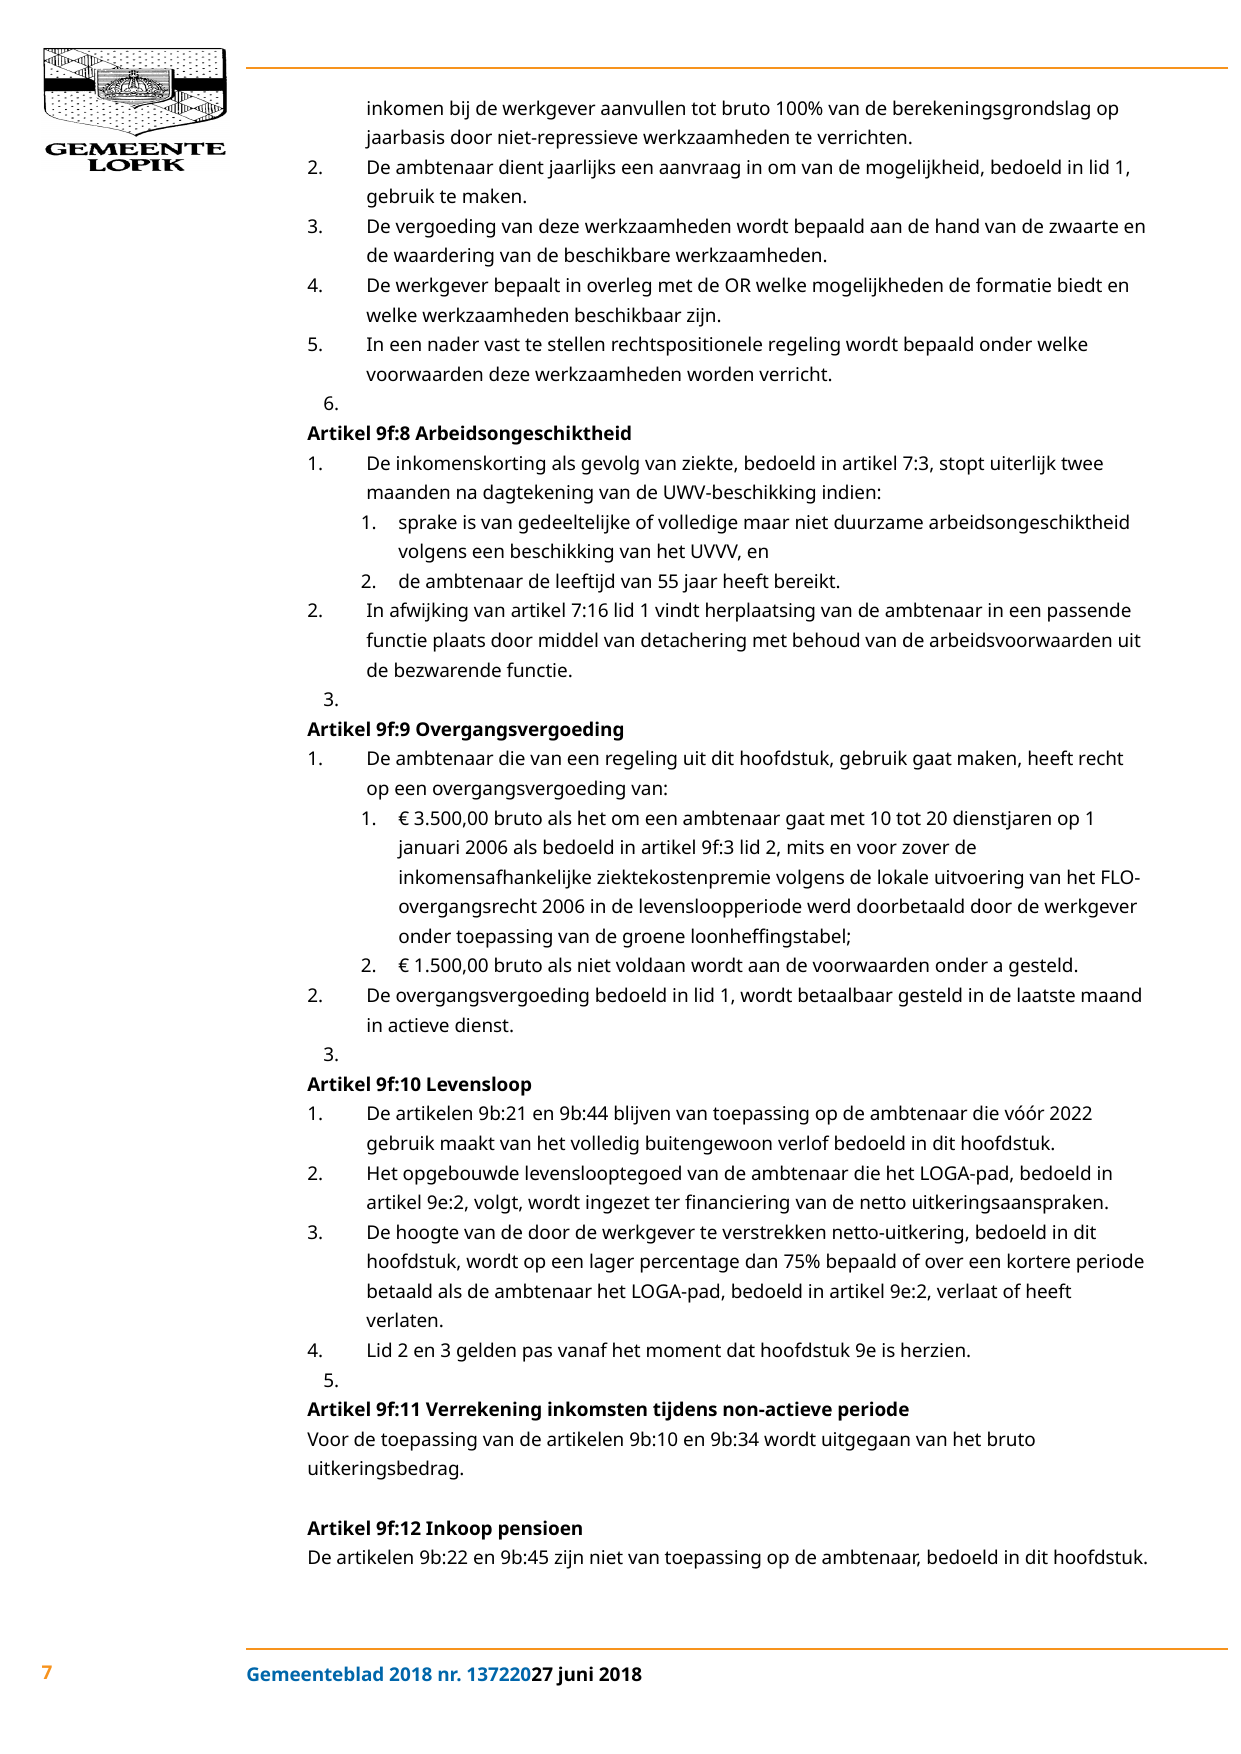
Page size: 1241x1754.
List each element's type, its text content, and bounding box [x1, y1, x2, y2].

list De hoogte van de door de werkgever te verstrekken netto-uitkering, bedoeld in dit hoofdstuk, wordt op een lager percentage dan 75% bepaald of over een kortere periode betaald als de ambtenaar het LOGA-pad, bedoeld in artikel 9e:2, verlaat of heeft verlaten. [307, 1219, 1152, 1333]
list Het opgebouwde levenslooptegoed van de ambtenaar die het LOGA-pad, bedoeld in artikel 9e:2, volgt, wordt ingezet ter financiering van de netto uitkeringsaanspraken. [307, 1160, 1152, 1215]
list € 1.500,00 bruto als niet voldaan wordt aan de voorwaarden onder a gesteld. [361, 953, 1152, 978]
list De ambtenaar die van een regeling uit dit hoofdstuk, gebruik gaat maken, heeft recht op een overgangsvergoeding van: [307, 746, 1152, 801]
list De vergoeding van deze werkzaamheden wordt bepaald aan de hand van de zwaarte en de waardering van de beschikbare werkzaamheden. [307, 213, 1152, 268]
list De inkomenskorting als gevolg van ziekte, bedoeld in artikel 7:3, stopt uiterlijk twee maanden na dagtekening van de UWV-beschikking indien: [307, 450, 1152, 505]
list Artikel 9f:9 Overgangsvergoeding [248, 716, 1152, 742]
list De overgangsvergoeding bedoeld in lid 1, wordt betaalbaar gesteld in de laatste maand in actieve dienst. [307, 982, 1152, 1038]
list De ambtenaar dient jaarlijks een aanvraag in om van de mogelijkheid, bedoeld in lid 1, gebruik te maken. [307, 154, 1152, 209]
list De artikelen 9b:22 en 9b:45 zijn niet van toepassing op de ambtenaar, bedoeld in dit hoofdstuk. [248, 1544, 1152, 1570]
list Lid 2 en 3 gelden pas vanaf het moment dat hoofdstuk 9e is herzien. [307, 1337, 1152, 1363]
list Artikel 9f:8 Arbeidsongeschiktheid [248, 420, 1152, 446]
list Artikel 9f:12 Inkoop pensioen [248, 1515, 1152, 1541]
list sprake is van gedeeltelijke of volledige maar niet duurzame arbeidsongeschiktheid volgens een beschikking van het UVVV, en [361, 509, 1152, 564]
list De werkgever bepaalt in overleg met de OR welke mogelijkheden de formatie biedt en welke werkzaamheden beschikbaar zijn. [307, 272, 1152, 328]
list In afwijking van artikel 7:16 lid 1 vindt herplaatsing van de ambtenaar in een passende functie plaats door middel van detachering met behoud van de arbeidsvoorwaarden uit de bezwarende functie. [307, 598, 1152, 683]
list inkomen bij de werkgever aanvullen tot bruto 100% van de berekeningsgrondslag op jaarbasis door niet-repressieve werkzaamheden te verrichten. [307, 95, 1152, 150]
list Voor de toepassing van de artikelen 9b:10 en 9b:34 wordt uitgegaan van het bruto uitkeringsbedrag. [248, 1426, 1152, 1481]
list In een nader vast te stellen rechtspositionele regeling wordt bepaald onder welke voorwaarden deze werkzaamheden worden verricht. [307, 331, 1152, 387]
list Artikel 9f:10 Levensloop [248, 1071, 1152, 1097]
picture [41, 47, 231, 172]
list Artikel 9f:11 Verrekening inkomsten tijdens non-actieve periode [248, 1396, 1152, 1422]
list De artikelen 9b:21 en 9b:44 blijven van toepassing op de ambtenaar die vóór 2022 gebruik maakt van het volledig buitengewoon verlof bedoeld in dit hoofdstuk. [307, 1101, 1152, 1156]
list € 3.500,00 bruto als het om een ambtenaar gaat met 10 tot 20 dienstjaren op 1 januari 2006 als bedoeld in artikel 9f:3 lid 2, mits en voor zover de inkomensafhankelijke ziektekostenpremie volgens de lokale uitvoering van het FLO-overgangsrecht 2006 in de levensloopperiode werd doorbetaald door de werkgever onder toepassing van de groene loonheffingstabel; [361, 805, 1152, 949]
list de ambtenaar de leeftijd van 55 jaar heeft bereikt. [361, 568, 1152, 594]
